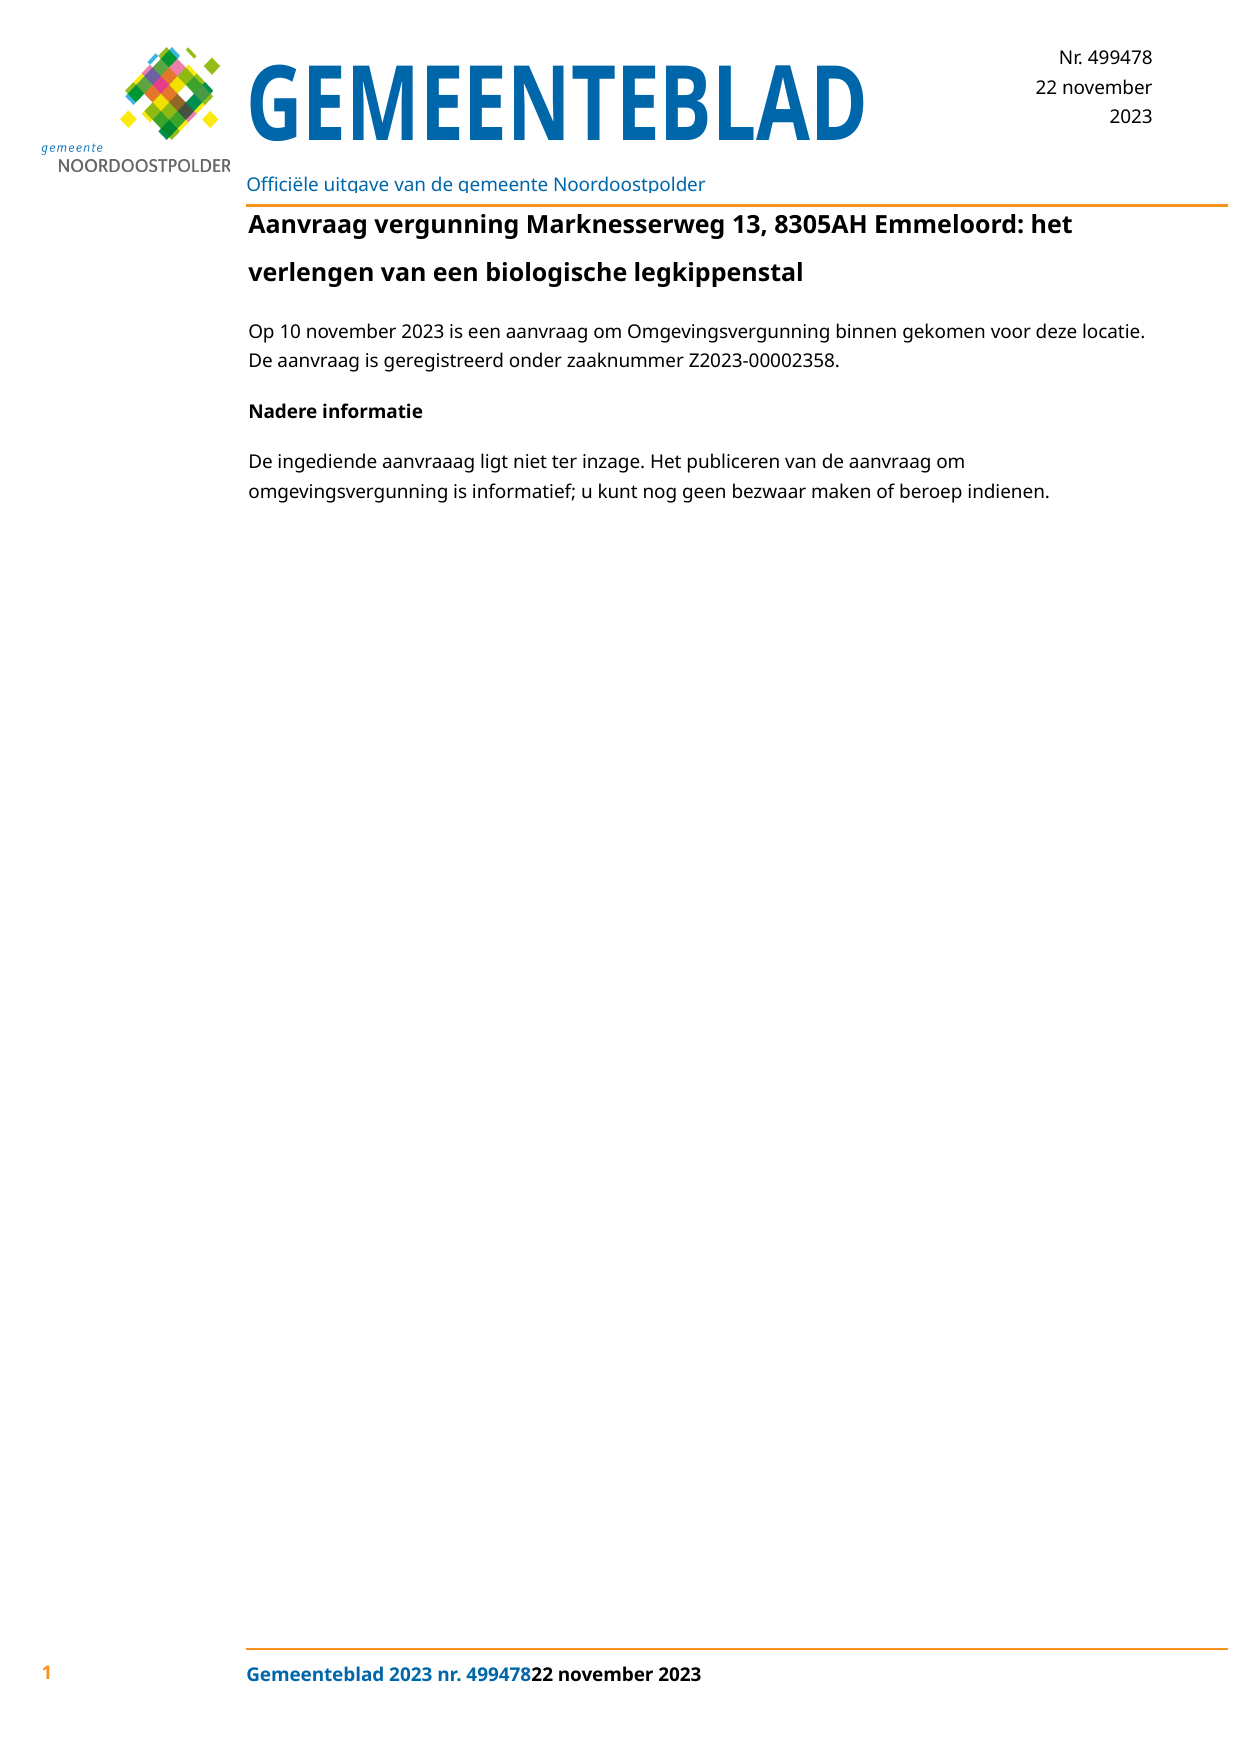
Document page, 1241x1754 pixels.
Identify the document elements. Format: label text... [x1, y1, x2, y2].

picture [41, 47, 231, 172]
text Aanvraag vergunning Marknesserweg 13, 8305AH Emmeloord: het verlengen van een biologische legkippenstal [248, 207, 1152, 288]
text De ingediende aanvraaag ligt niet ter inzage. Het publiceren van de aanvraag om omgevingsvergunning is informatief; u kunt nog geen bezwaar maken of beroep indienen. [248, 448, 1152, 504]
text Nadere informatie [248, 398, 1152, 424]
text Op 10 november 2023 is een aanvraag om Omgevingsvergunning binnen gekomen voor deze locatie. De aanvraag is geregistreerd onder zaaknummer Z2023-00002358. [248, 318, 1152, 373]
